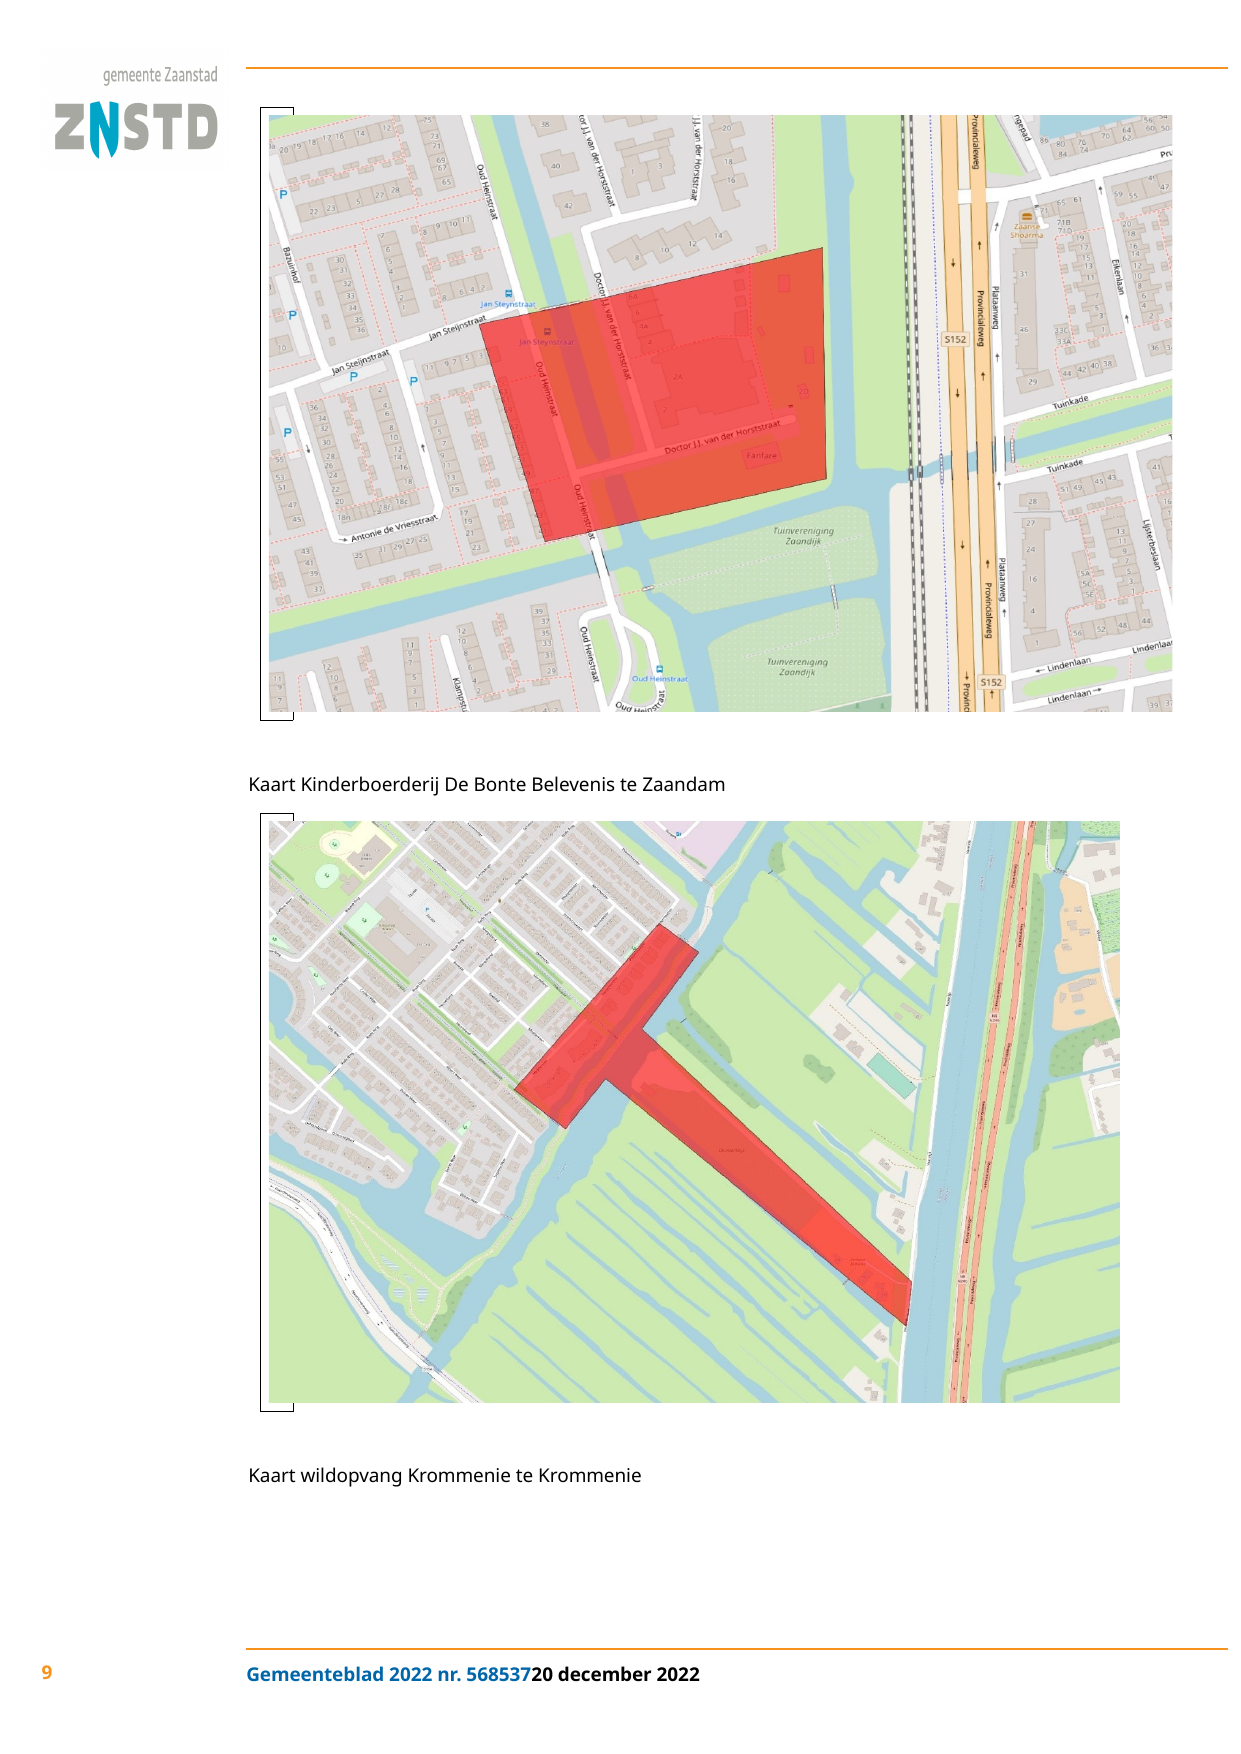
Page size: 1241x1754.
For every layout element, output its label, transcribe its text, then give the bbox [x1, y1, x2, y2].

text Kaart wildopvang Krommenie te Krommenie [248, 1462, 1152, 1488]
text Kaart Kinderboerderij De Bonte Belevenis te Zaandam [248, 771, 1152, 797]
picture [268, 821, 1120, 1403]
picture [268, 115, 1173, 712]
picture [41, 47, 231, 172]
